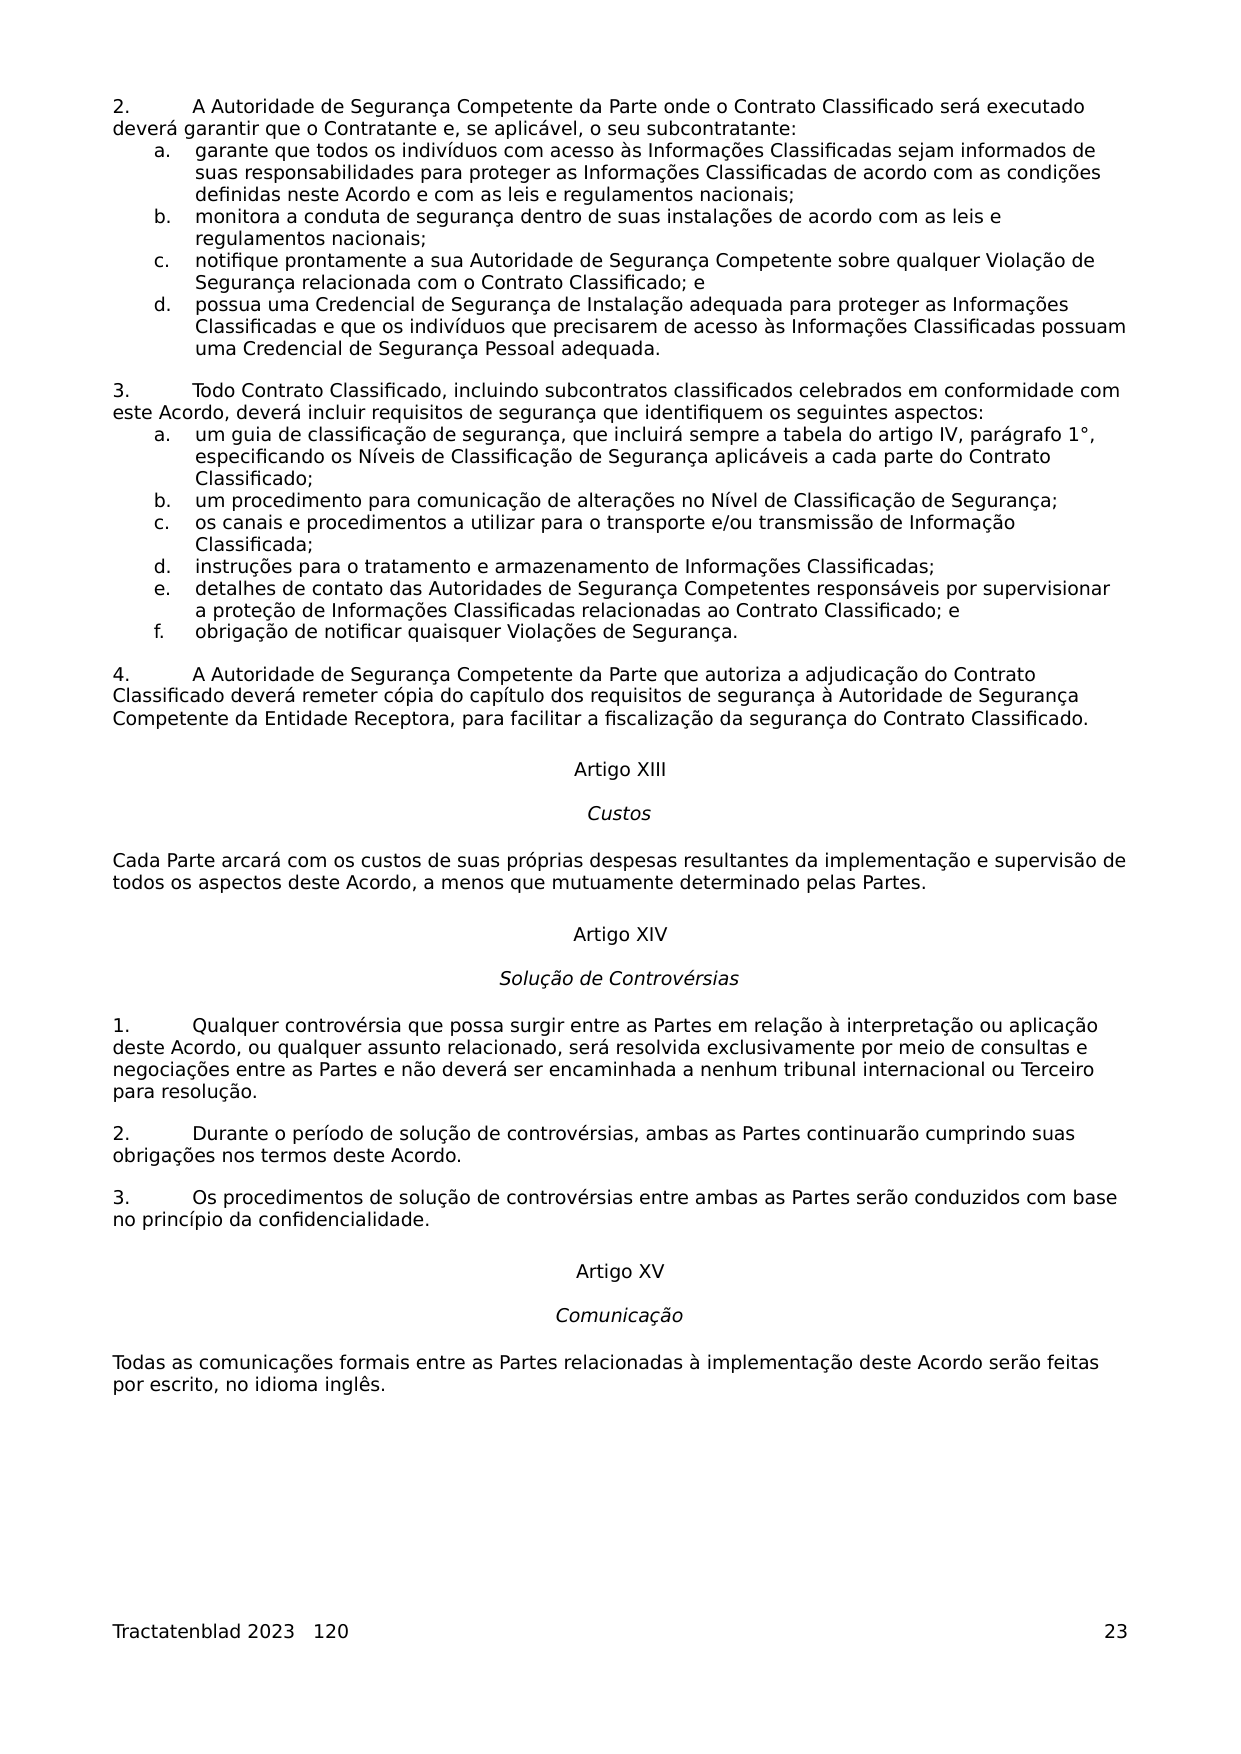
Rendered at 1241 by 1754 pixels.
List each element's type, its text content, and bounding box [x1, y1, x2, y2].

text b. monitora a conduta de segurança dentro de suas instalações de acordo com as leis e regulamentos nacionais; [153, 206, 1128, 250]
subtitle Artigo XIV Solução de Controvérsias [112, 924, 1128, 990]
text c. os canais e procedimentos a utilizar para o transporte e/ou transmissão de Informação Classificada; [153, 512, 1128, 556]
text d. instruções para o tratamento e armazenamento de Informações Classificadas; [153, 556, 1128, 577]
text Cada Parte arcará com os custos de suas próprias despesas resultantes da implementação e supervisão de todos os aspectos deste Acordo, a menos que mutuamente determinado pelas Partes. [112, 850, 1128, 894]
text b. um procedimento para comunicação de alterações no Nível de Classificação de Segurança; [153, 489, 1128, 512]
subtitle Artigo XV Comunicação [112, 1261, 1128, 1327]
text f. obrigação de notificar quaisquer Violações de Segurança. [153, 621, 1128, 643]
subtitle Artigo XIII Custos [112, 759, 1128, 825]
text Todas as comunicações formais entre as Partes relacionadas à implementação deste Acordo serão feitas por escrito, no idioma inglês. [112, 1352, 1128, 1396]
text d. possua uma Credencial de Segurança de Instalação adequada para proteger as Informações Classificadas e que os indivíduos que precisarem de acesso às Informações Classificadas possuam uma Credencial de Segurança Pessoal adequada. [153, 294, 1128, 360]
text 4. A Autoridade de Segurança Competente da Parte que autoriza a adjudicação do Contrato Classificado deverá remeter cópia do capítulo dos requisitos de segurança à Autoridade de Segurança Competente da Entidade Receptora, para facilitar a fiscalização da segurança do Contrato Classificado. [112, 663, 1128, 729]
text c. notifique prontamente a sua Autoridade de Segurança Competente sobre qualquer Violação de Segurança relacionada com o Contrato Classificado; e [153, 250, 1128, 294]
text 1. Qualquer controvérsia que possa surgir entre as Partes em relação à interpretação ou aplicação deste Acordo, ou qualquer assunto relacionado, será resolvida exclusivamente por meio de consultas e negociações entre as Partes e não deverá ser encaminhada a nenhum tribunal internacional ou Terceiro para resolução. [112, 1015, 1128, 1103]
text a. um guia de classificação de segurança, que incluirá sempre a tabela do artigo IV, parágrafo 1°, especificando os Níveis de Classificação de Segurança aplicáveis a cada parte do Contrato Classificado; [153, 424, 1128, 489]
text 2. A Autoridade de Segurança Competente da Parte onde o Contrato Classificado será executado deverá garantir que o Contratante e, se aplicável, o seu subcontratante: [112, 96, 1128, 140]
text e. detalhes de contato das Autoridades de Segurança Competentes responsáveis por supervisionar a proteção de Informações Classificadas relacionadas ao Contrato Classificado; e [153, 577, 1128, 621]
text a. garante que todos os indivíduos com acesso às Informações Classificadas sejam informados de suas responsabilidades para proteger as Informações Classificadas de acordo com as condições definidas neste Acordo e com as leis e regulamentos nacionais; [153, 140, 1128, 206]
text 3. Os procedimentos de solução de controvérsias entre ambas as Partes serão conduzidos com base no princípio da confidencialidade. [112, 1187, 1128, 1231]
text 2. Durante o período de solução de controvérsias, ambas as Partes continuarão cumprindo suas obrigações nos termos deste Acordo. [112, 1123, 1128, 1167]
text 3. Todo Contrato Classificado, incluindo subcontratos classificados celebrados em conformidade com este Acordo, deverá incluir requisitos de segurança que identifiquem os seguintes aspectos: [112, 380, 1128, 424]
